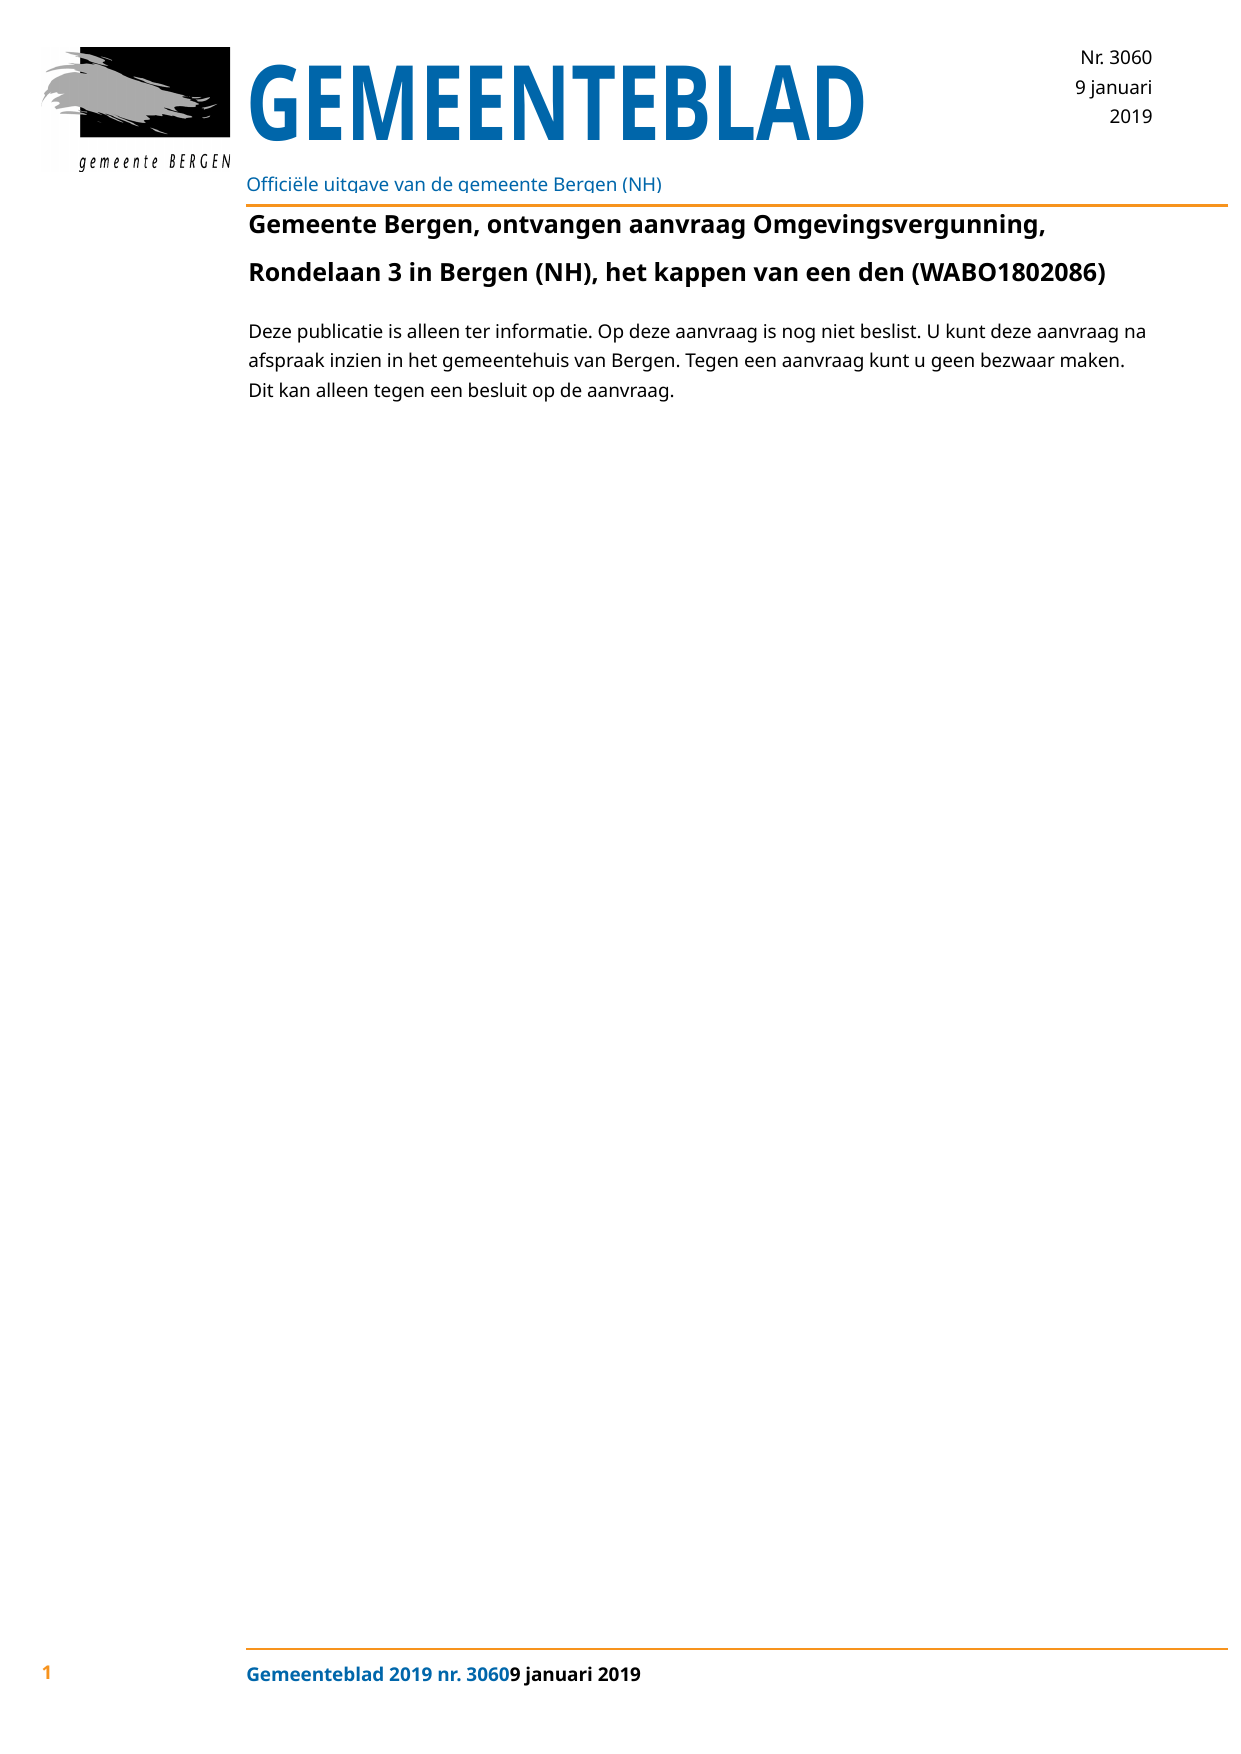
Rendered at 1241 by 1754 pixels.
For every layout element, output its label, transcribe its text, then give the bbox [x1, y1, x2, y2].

text Gemeente Bergen, ontvangen aanvraag Omgevingsvergunning, Rondelaan 3 in Bergen (NH), het kappen van een den (WABO1802086) [248, 207, 1152, 288]
picture [41, 47, 231, 172]
text Deze publicatie is alleen ter informatie. Op deze aanvraag is nog niet beslist. U kunt deze aanvraag na afspraak inzien in het gemeentehuis van Bergen. Tegen een aanvraag kunt u geen bezwaar maken. Dit kan alleen tegen een besluit op de aanvraag. [248, 318, 1152, 403]
